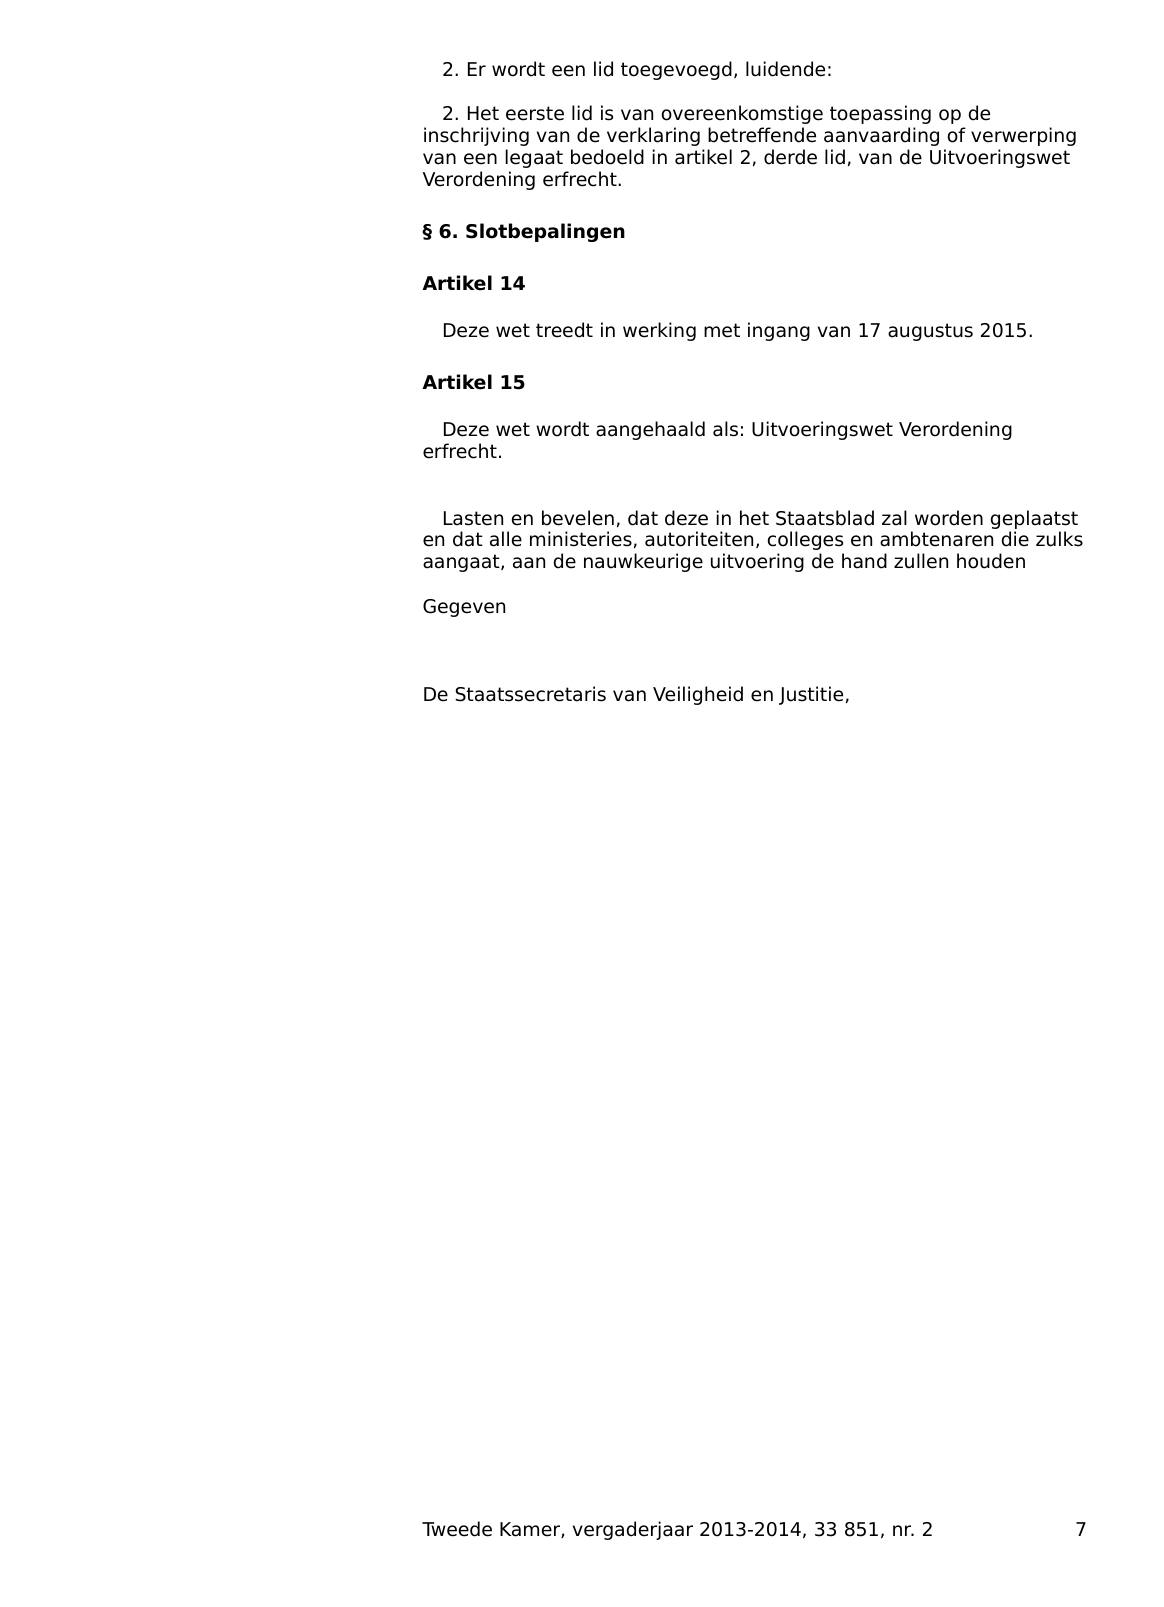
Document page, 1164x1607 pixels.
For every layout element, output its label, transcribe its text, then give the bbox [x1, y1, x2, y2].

subtitle § 6. Slotbepalingen [422, 221, 1087, 243]
text 2. Er wordt een lid toegevoegd, luidende: [422, 59, 1087, 81]
text Deze wet treedt in werking met ingang van 17 augustus 2015. [422, 320, 1087, 342]
subtitle Artikel 14 [422, 273, 1087, 295]
text 2. Het eerste lid is van overeenkomstige toepassing op de inschrijving van de verklaring betreffende aanvaarding of verwerping van een legaat bedoeld in artikel 2, derde lid, van de Uitvoeringswet Verordening erfrecht. [422, 103, 1087, 191]
text Lasten en bevelen, dat deze in het Staatsblad zal worden geplaatst en dat alle ministeries, autoriteiten, colleges en ambtenaren die zulks aangaat, aan de nauwkeurige uitvoering de hand zullen houden [422, 507, 1087, 573]
subtitle Artikel 15 [422, 372, 1087, 394]
text De Staatssecretaris van Veiligheid en Justitie, [422, 684, 1087, 706]
text Deze wet wordt aangehaald als: Uitvoeringswet Verordening erfrecht. [422, 419, 1087, 463]
text Gegeven [422, 596, 1087, 617]
